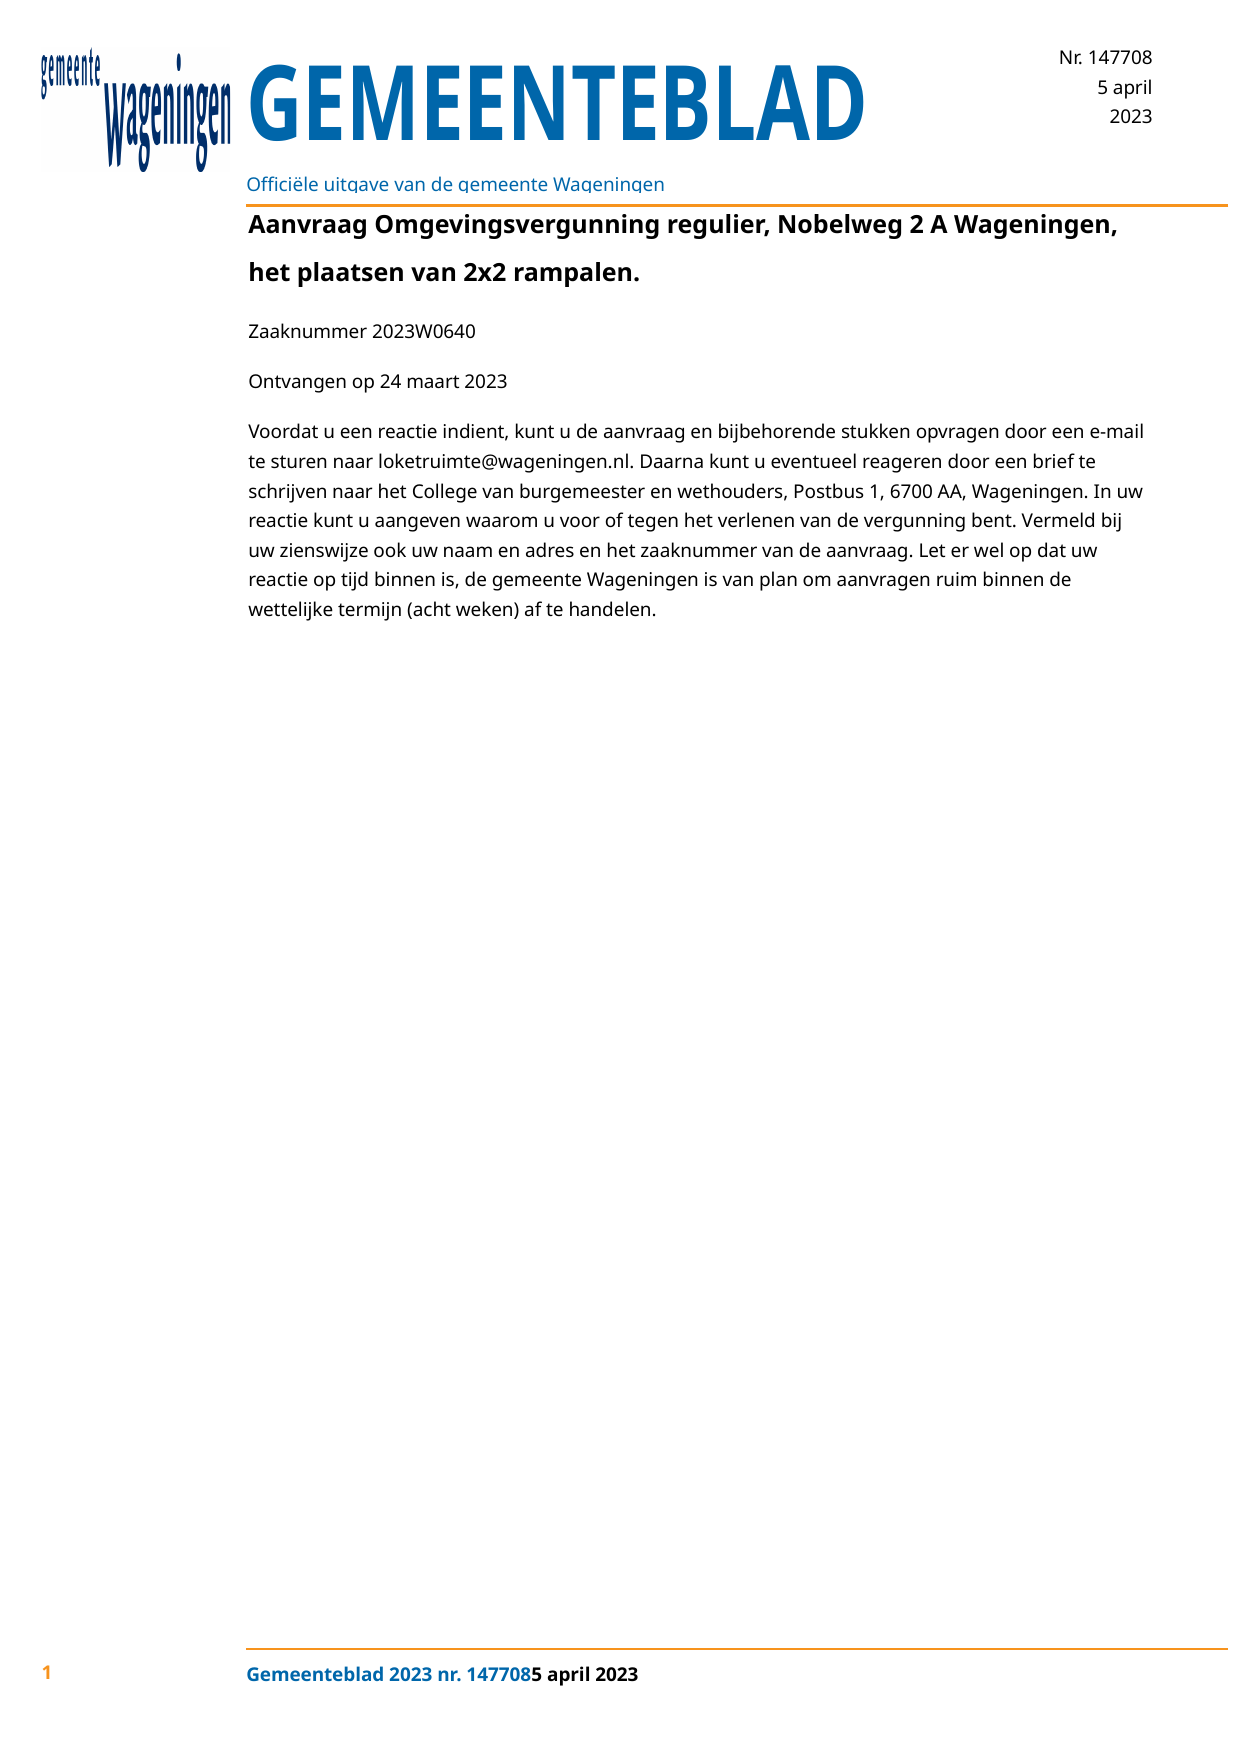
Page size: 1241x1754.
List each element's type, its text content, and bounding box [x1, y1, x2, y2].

text Voordat u een reactie indient, kunt u de aanvraag en bijbehorende stukken opvragen door een e-mail te sturen naar loketruimte@wageningen.nl. Daarna kunt u eventueel reageren door een brief te schrijven naar het College van burgemeester en wethouders, Postbus 1, 6700 AA, Wageningen. In uw reactie kunt u aangeven waarom u voor of tegen het verlenen van de vergunning bent. Vermeld bij uw zienswijze ook uw naam en adres en het zaaknummer van de aanvraag. Let er wel op dat uw reactie op tijd binnen is, de gemeente Wageningen is van plan om aanvragen ruim binnen de wettelijke termijn (acht weken) af te handelen. [248, 419, 1152, 622]
text Aanvraag Omgevingsvergunning regulier, Nobelweg 2 A Wageningen, het plaatsen van 2x2 rampalen. [248, 207, 1152, 288]
text Zaaknummer 2023W0640 [248, 318, 1152, 344]
text Ontvangen op 24 maart 2023 [248, 368, 1152, 394]
picture [41, 47, 231, 172]
